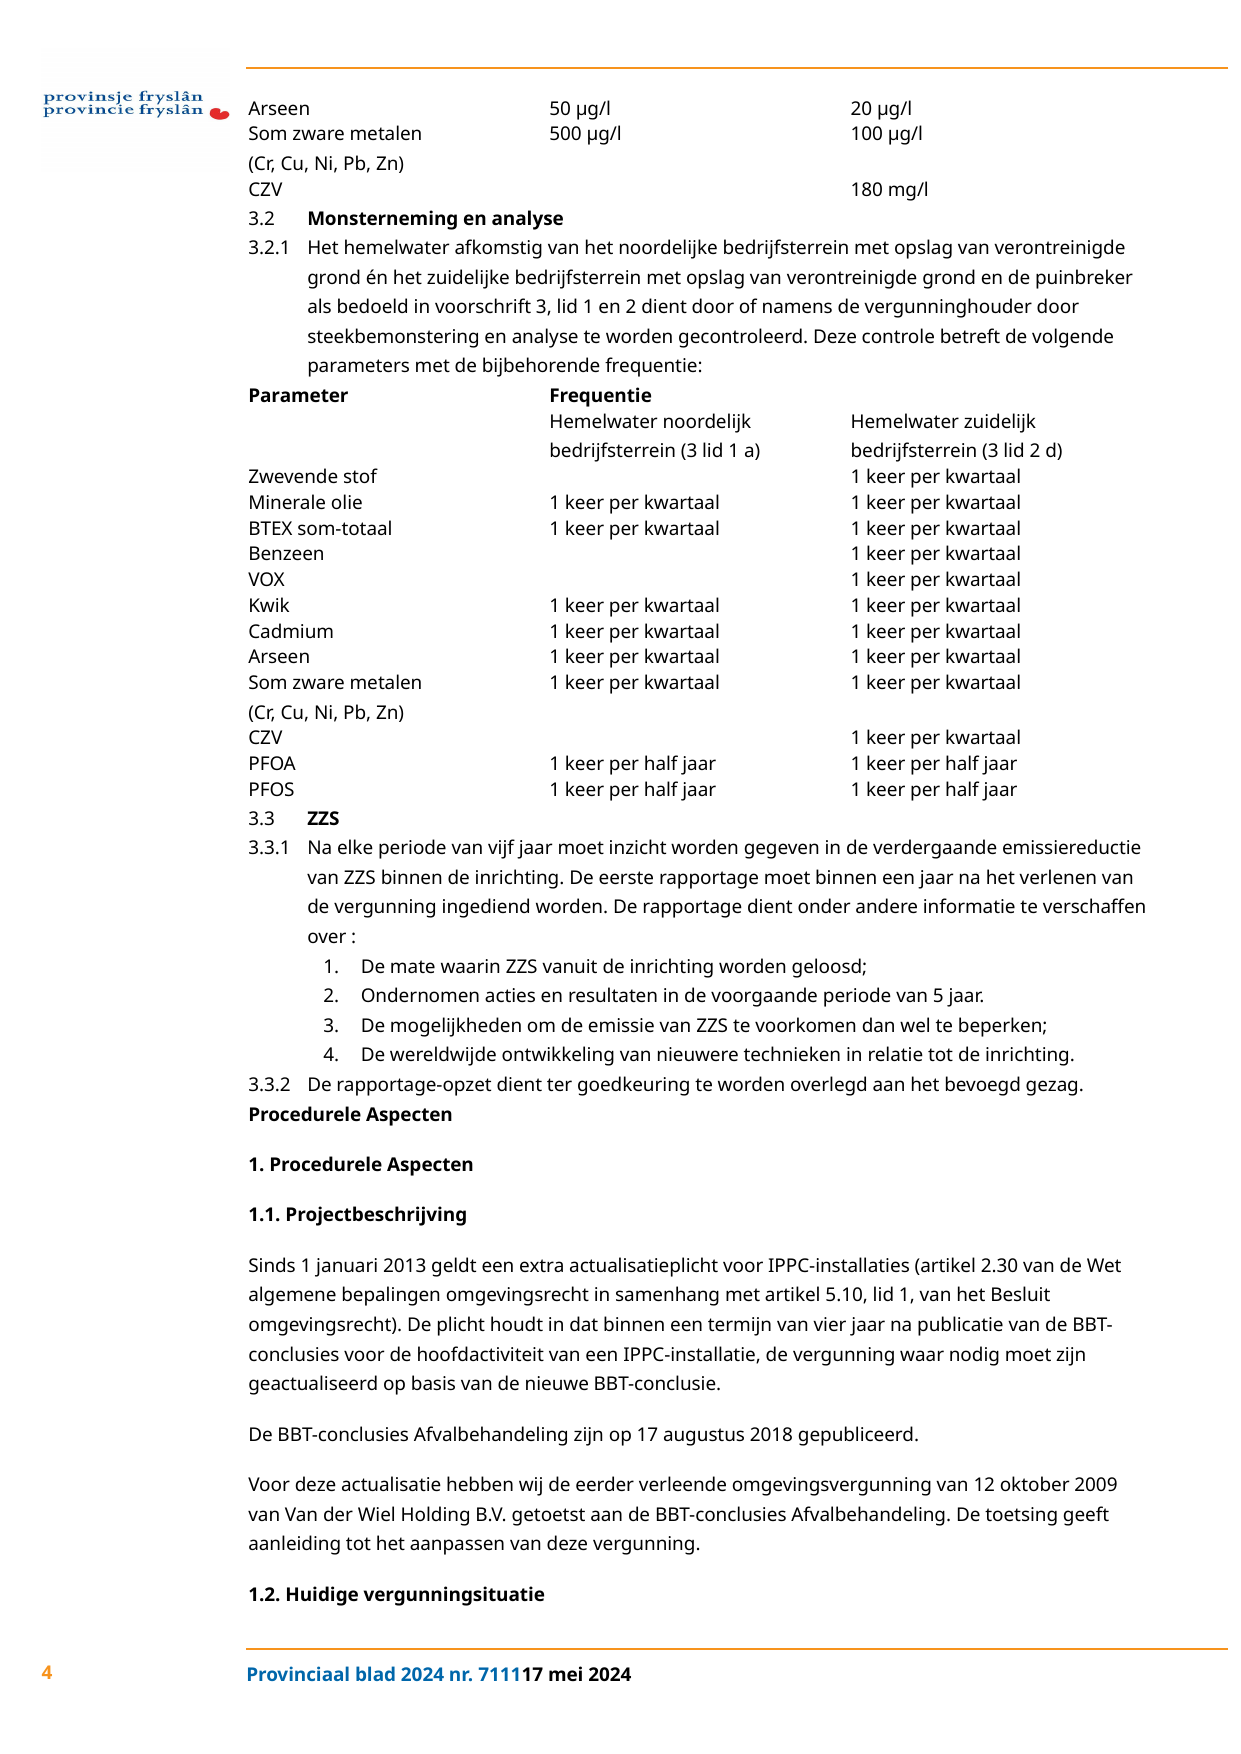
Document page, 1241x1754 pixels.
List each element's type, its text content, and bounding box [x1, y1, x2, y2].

table_cell 1 keer per kwartaal [850, 566, 1152, 592]
list ZZS [248, 805, 1152, 831]
table_cell 1 keer per kwartaal [850, 541, 1152, 566]
table_header Parameter [248, 383, 549, 408]
list De rapportage-opzet dient ter goedkeuring te worden overlegd aan het bevoegd gezag. [248, 1071, 1152, 1097]
list De wereldwijde ontwikkeling van nieuwere technieken in relatie tot de inrichting. [323, 1042, 1152, 1067]
list De mate waarin ZZS vanuit de inrichting worden geloosd; [323, 953, 1152, 979]
table_cell [549, 725, 850, 750]
table_cell 1 keer per kwartaal [549, 489, 850, 515]
table_cell 1 keer per kwartaal [850, 644, 1152, 669]
table_cell 1 keer per half jaar [549, 776, 850, 802]
list De mogelijkheden om de emissie van ZZS te voorkomen dan wel te beperken; [323, 1012, 1152, 1038]
table_cell 1 keer per kwartaal [549, 669, 850, 724]
table_cell 1 keer per half jaar [850, 776, 1152, 802]
picture [41, 47, 231, 172]
table_cell 50 µg/l [549, 95, 850, 121]
table_cell Kwik [248, 592, 549, 618]
table_cell 500 µg/l [549, 121, 850, 176]
table_header [850, 383, 1152, 408]
table_cell 1 keer per kwartaal [549, 618, 850, 643]
list Ondernomen acties en resultaten in de voorgaande periode van 5 jaar. [323, 982, 1152, 1008]
table_cell Cadmium [248, 618, 549, 643]
table_cell 1 keer per kwartaal [850, 515, 1152, 541]
table_cell PFOA [248, 750, 549, 776]
table_cell 1 keer per kwartaal [549, 644, 850, 669]
table_cell [549, 176, 850, 202]
table_cell [549, 566, 850, 592]
text 1.2. Huidige vergunningsituatie [248, 1581, 1152, 1607]
table_cell 20 µg/l [850, 95, 1152, 121]
text Voor deze actualisatie hebben wij de eerder verleende omgevingsvergunning van 12 oktober 2009 van Van der Wiel Holding B.V. getoetst aan de BBT-conclusies Afvalbehandeling. De toetsing geeft aanleiding tot het aanpassen van deze vergunning. [248, 1471, 1152, 1556]
table_cell CZV [248, 725, 549, 750]
table_cell 1 keer per half jaar [549, 750, 850, 776]
table_cell Arseen [248, 95, 549, 121]
text 1.1. Projectbeschrijving [248, 1202, 1152, 1227]
table_cell BTEX som-totaal [248, 515, 549, 541]
table_cell Arseen [248, 644, 549, 669]
table_cell Benzeen [248, 541, 549, 566]
table_cell 1 keer per kwartaal [850, 464, 1152, 489]
table_cell Som zware metalen (Cr, Cu, Ni, Pb, Zn) [248, 121, 549, 176]
table_header Frequentie [549, 383, 850, 408]
table_cell 1 keer per kwartaal [850, 489, 1152, 515]
table_cell Minerale olie [248, 489, 549, 515]
table_cell [248, 408, 549, 463]
text De BBT-conclusies Afvalbehandeling zijn op 17 augustus 2018 gepubliceerd. [248, 1421, 1152, 1447]
table_cell VOX [248, 566, 549, 592]
table_cell Zwevende stof [248, 464, 549, 489]
table_cell 1 keer per kwartaal [850, 618, 1152, 643]
list Na elke periode van vijf jaar moet inzicht worden gegeven in de verdergaande emissiereductie van ZZS binnen de inrichting. De eerste rapportage moet binnen een jaar na het verlenen van de vergunning ingediend worden. De rapportage dient onder andere informatie te verschaffen over : [248, 834, 1152, 949]
table_cell PFOS [248, 776, 549, 802]
table_cell 1 keer per kwartaal [549, 515, 850, 541]
table_cell 1 keer per kwartaal [549, 592, 850, 618]
table_cell 1 keer per kwartaal [850, 669, 1152, 724]
table_cell 180 mg/l [850, 176, 1152, 202]
text 1. Procedurele Aspecten [248, 1151, 1152, 1177]
table_cell 1 keer per kwartaal [850, 725, 1152, 750]
text Procedurele Aspecten [248, 1101, 1152, 1127]
table_cell Hemelwater noordelijk bedrijfsterrein (3 lid 1 a) [549, 408, 850, 463]
table_cell Som zware metalen (Cr, Cu, Ni, Pb, Zn) [248, 669, 549, 724]
table_cell 1 keer per kwartaal [850, 592, 1152, 618]
table_cell [549, 464, 850, 489]
list Het hemelwater afkomstig van het noordelijke bedrijfsterrein met opslag van verontreinigde grond én het zuidelijke bedrijfsterrein met opslag van verontreinigde grond en de puinbreker als bedoeld in voorschrift 3, lid 1 en 2 dient door of namens de vergunninghouder door steekbemonstering en analyse te worden gecontroleerd. Deze controle betreft de volgende parameters met de bijbehorende frequentie: [248, 234, 1152, 378]
table_cell [549, 541, 850, 566]
text Sinds 1 januari 2013 geldt een extra actualisatieplicht voor IPPC-installaties (artikel 2.30 van de Wet algemene bepalingen omgevingsrecht in samenhang met artikel 5.10, lid 1, van het Besluit omgevingsrecht). De plicht houdt in dat binnen een termijn van vier jaar na publicatie van de BBT-conclusies voor de hoofdactiviteit van een IPPC-installatie, de vergunning waar nodig moet zijn geactualiseerd op basis van de nieuwe BBT-conclusie. [248, 1252, 1152, 1396]
table_cell 1 keer per half jaar [850, 750, 1152, 776]
table_cell 100 µg/l [850, 121, 1152, 176]
table_cell Hemelwater zuidelijk bedrijfsterrein (3 lid 2 d) [850, 408, 1152, 463]
list Monsterneming en analyse [248, 205, 1152, 231]
table_cell CZV [248, 176, 549, 202]
